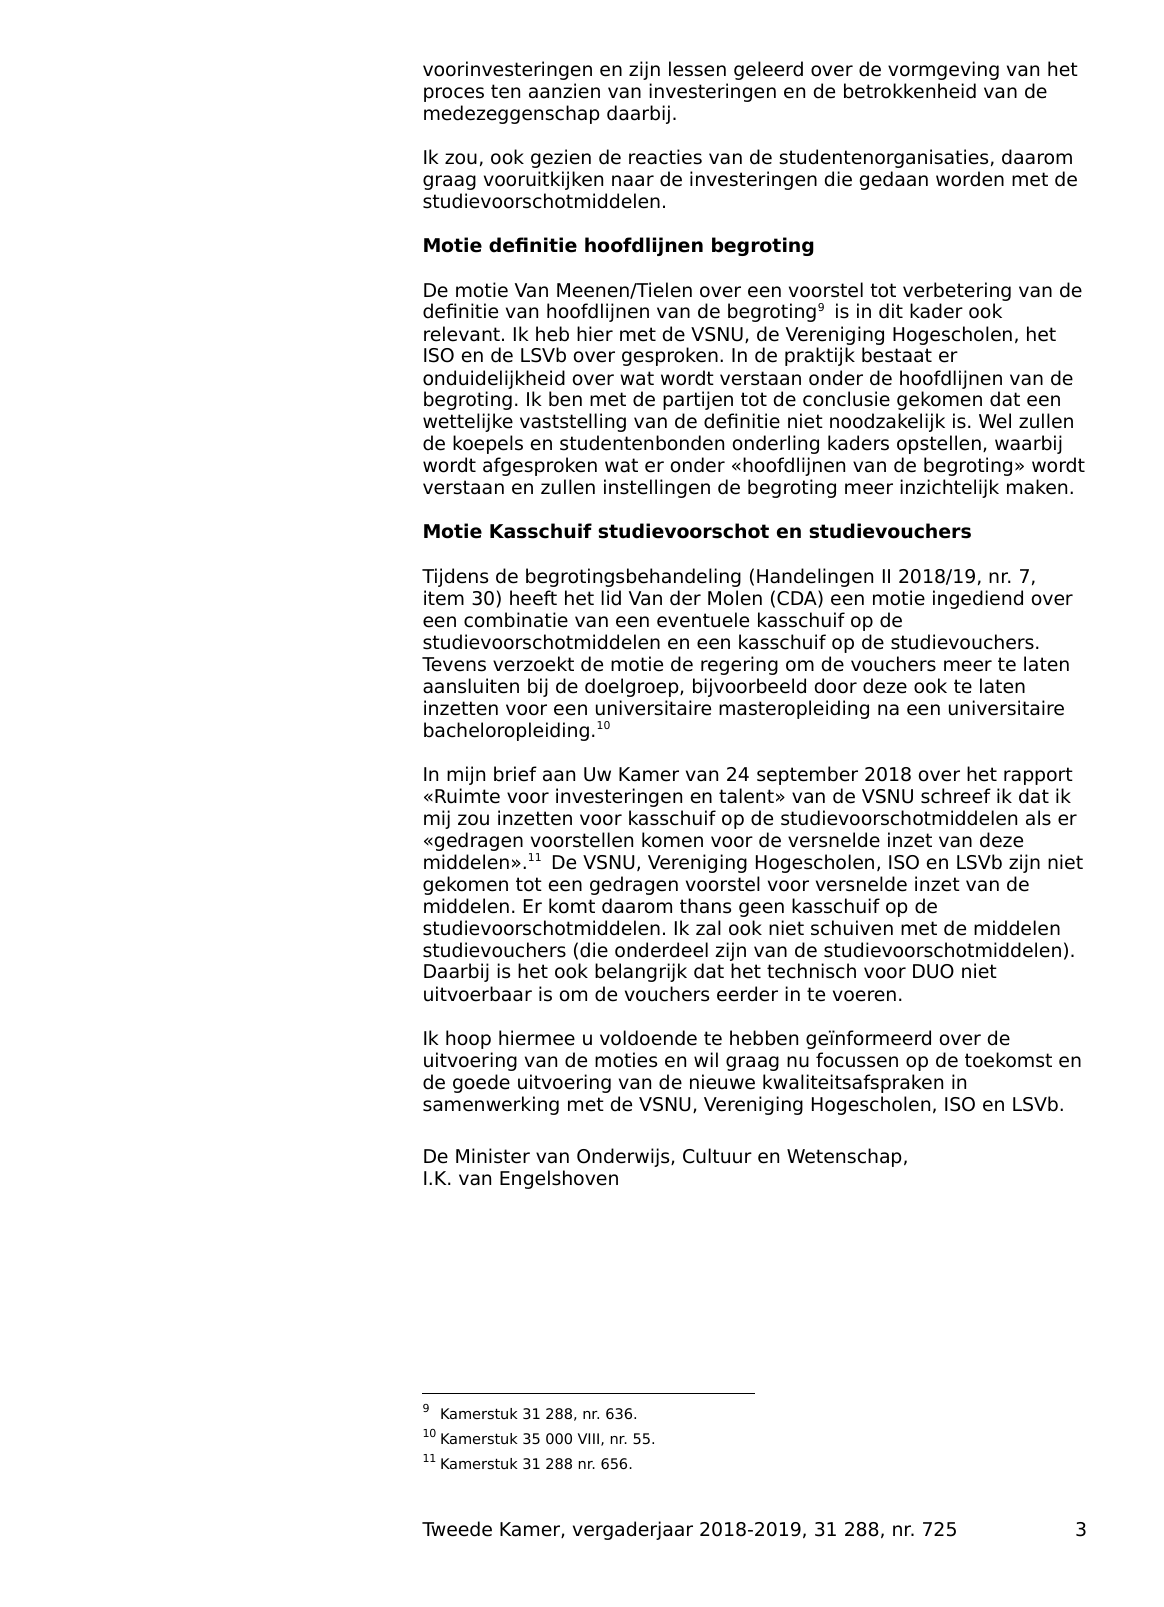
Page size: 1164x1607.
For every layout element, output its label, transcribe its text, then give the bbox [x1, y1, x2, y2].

text Kamerstuk 35 000 VIII, nr. 55. [422, 1427, 1087, 1449]
text De motie Van Meenen/Tielen over een voorstel tot verbetering van de definitie van hoofdlijnen van de begroting is in dit kader ook relevant. Ik heb hier met de VSNU, de Vereniging Hogescholen, het ISO en de LSVb over gesproken. In de praktijk bestaat er onduidelijkheid over wat wordt verstaan onder de hoofdlijnen van de begroting. Ik ben met de partijen tot de conclusie gekomen dat een wettelijke vaststelling van de definitie niet noodzakelijk is. Wel zullen de koepels en studentenbonden onderling kaders opstellen, waarbij wordt afgesproken wat er onder «hoofdlijnen van de begroting» wordt verstaan en zullen instellingen de begroting meer inzichtelijk maken. [422, 279, 1087, 499]
text voorinvesteringen en zijn lessen geleerd over de vormgeving van het proces ten aanzien van investeringen en de betrokkenheid van de medezeggenschap daarbij. [422, 59, 1087, 125]
text De Minister van Onderwijs, Cultuur en Wetenschap, I.K. van Engelshoven [422, 1146, 1087, 1189]
text Ik zou, ook gezien de reacties van de studentenorganisaties, daarom graag vooruitkijken naar de investeringen die gedaan worden met de studievoorschotmiddelen. [422, 147, 1087, 213]
subtitle Motie Kasschuif studievoorschot en studievouchers [422, 521, 1087, 543]
text In mijn brief aan Uw Kamer van 24 september 2018 over het rapport «Ruimte voor investeringen en talent» van de VSNU schreef ik dat ik mij zou inzetten voor kasschuif op de studievoorschotmiddelen als er «gedragen voorstellen komen voor de versnelde inzet van deze middelen». De VSNU, Vereniging Hogescholen, ISO en LSVb zijn niet gekomen tot een gedragen voorstel voor versnelde inzet van de middelen. Er komt daarom thans geen kasschuif op de studievoorschotmiddelen. Ik zal ook niet schuiven met de middelen studievouchers (die onderdeel zijn van de studievoorschotmiddelen). Daarbij is het ook belangrijk dat het technisch voor DUO niet uitvoerbaar is om de vouchers eerder in te voeren. [422, 764, 1087, 1005]
text Ik hoop hiermee u voldoende te hebben geïnformeerd over de uitvoering van de moties en wil graag nu focussen op de toekomst en de goede uitvoering van de nieuwe kwaliteitsafspraken in samenwerking met de VSNU, Vereniging Hogescholen, ISO en LSVb. [422, 1028, 1087, 1116]
text Kamerstuk 31 288 nr. 656. [422, 1452, 1087, 1474]
text Tijdens de begrotingsbehandeling (Handelingen II 2018/19, nr. 7, item 30) heeft het lid Van der Molen (CDA) een motie ingediend over een combinatie van een eventuele kasschuif op de studievoorschotmiddelen en een kasschuif op de studievouchers. Tevens verzoekt de motie de regering om de vouchers meer te laten aansluiten bij de doelgroep, bijvoorbeeld door deze ook te laten inzetten voor een universitaire masteropleiding na een universitaire bacheloropleiding. [422, 566, 1087, 741]
text Kamerstuk 31 288, nr. 636. [422, 1402, 1087, 1424]
subtitle Motie definitie hoofdlijnen begroting [422, 235, 1087, 257]
